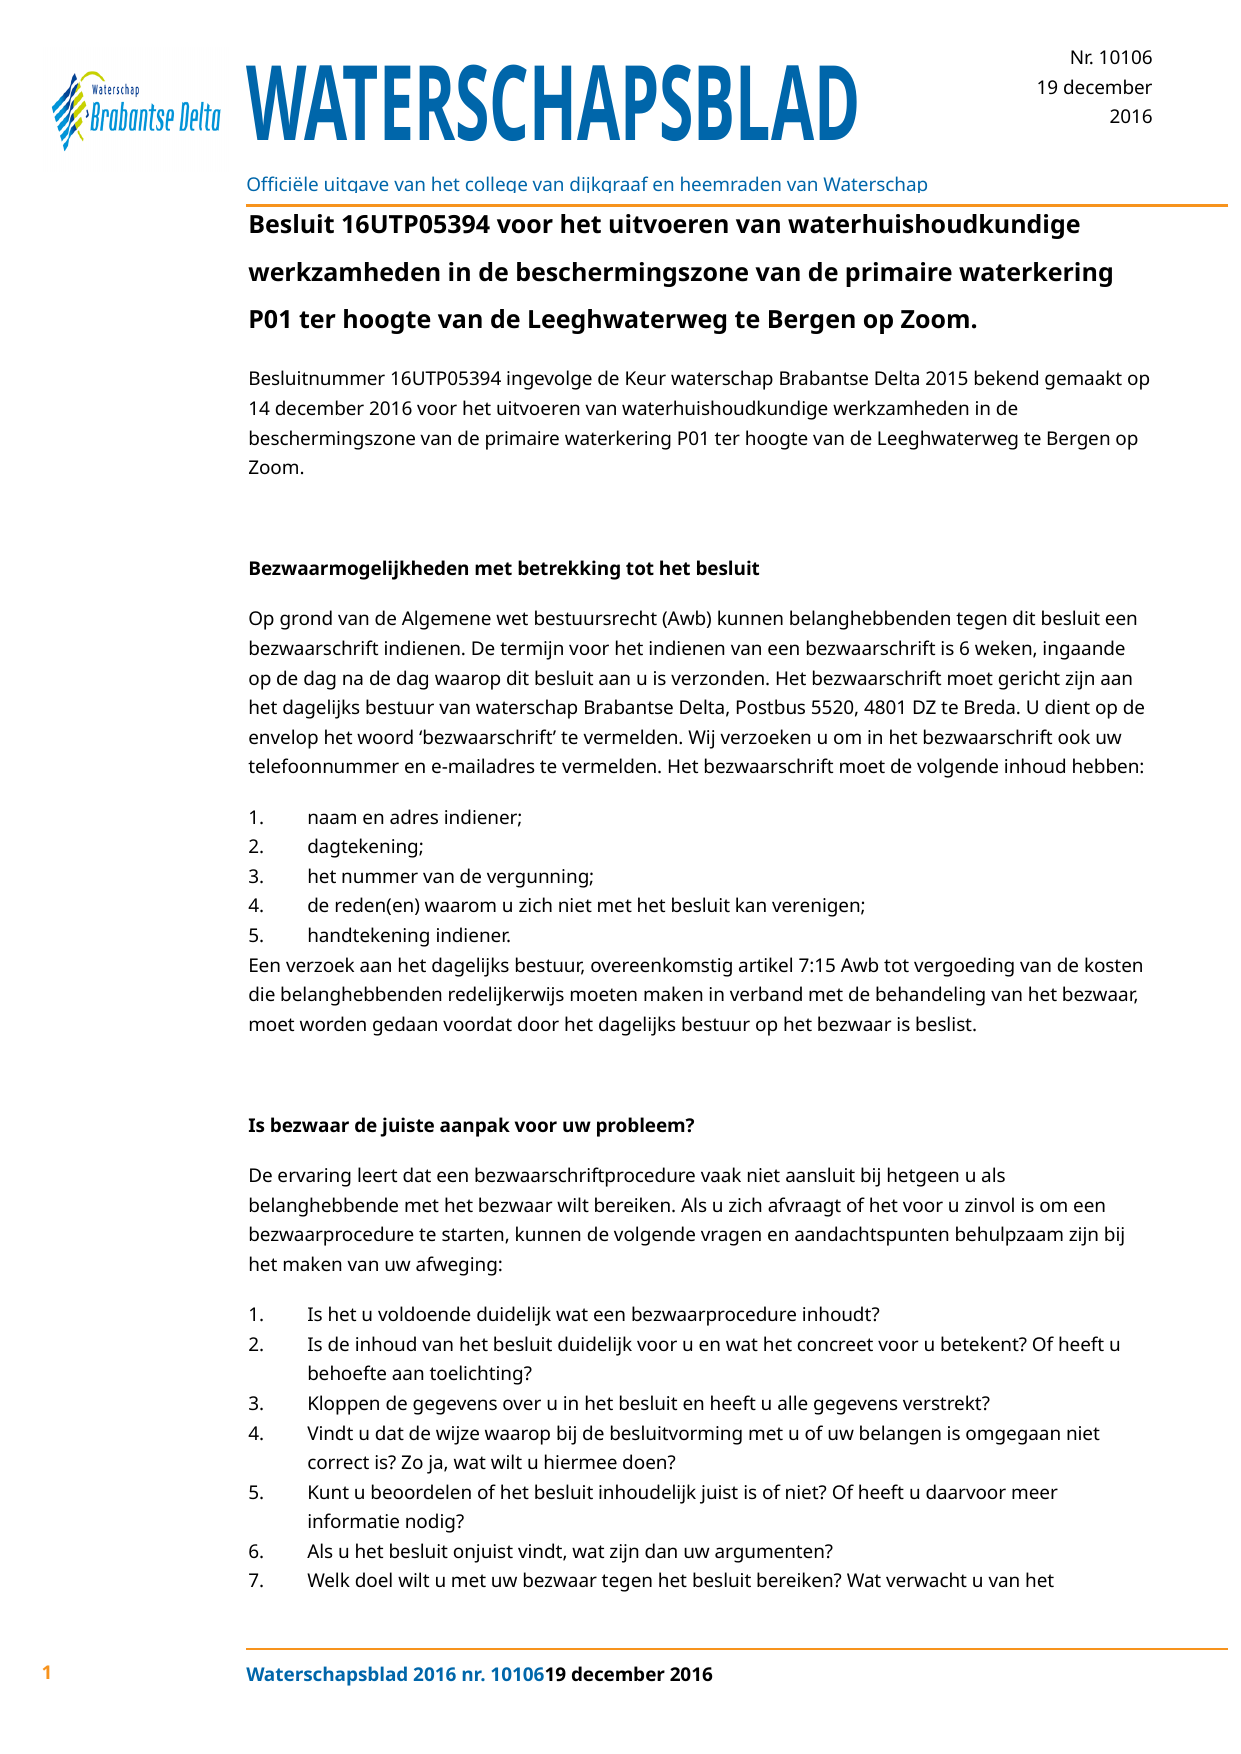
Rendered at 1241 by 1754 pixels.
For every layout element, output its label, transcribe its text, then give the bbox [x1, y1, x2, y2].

text De ervaring leert dat een bezwaarschriftprocedure vaak niet aansluit bij hetgeen u als belanghebbende met het bezwaar wilt bereiken. Als u zich afvraagt of het voor u zinvol is om een bezwaarprocedure te starten, kunnen de volgende vragen en aandachtspunten behulpzaam zijn bij het maken van uw afweging: [248, 1162, 1152, 1277]
text Is bezwaar de juiste aanpak voor uw probleem? [248, 1112, 1152, 1137]
text Een verzoek aan het dagelijks bestuur, overeenkomstig artikel 7:15 Awb tot vergoeding van de kosten die belanghebbenden redelijkerwijs moeten maken in verband met de behandeling van het bezwaar, moet worden gedaan voordat door het dagelijks bestuur op het bezwaar is beslist. [248, 952, 1152, 1037]
list de reden(en) waarom u zich niet met het besluit kan verenigen; [248, 893, 1152, 918]
text Op grond van de Algemene wet bestuursrecht (Awb) kunnen belanghebbenden tegen dit besluit een bezwaarschrift indienen. De termijn voor het indienen van een bezwaarschrift is 6 weken, ingaande op de dag na de dag waarop dit besluit aan u is verzonden. Het bezwaarschrift moet gericht zijn aan het dagelijks bestuur van waterschap Brabantse Delta, Postbus 5520, 4801 DZ te Breda. U dient op de envelop het woord ‘bezwaarschrift’ te vermelden. Wij verzoeken u om in het bezwaarschrift ook uw telefoonnummer en e‑mailadres te vermelden. Het bezwaarschrift moet de volgende inhoud hebben: [248, 606, 1152, 779]
list Is de inhoud van het besluit duidelijk voor u en wat het concreet voor u betekent? Of heeft u behoefte aan toelichting? [248, 1331, 1152, 1386]
picture [41, 47, 231, 172]
list Als u het besluit onjuist vindt, wat zijn dan uw argumenten? [248, 1538, 1152, 1564]
text Bezwaarmogelijkheden met betrekking tot het besluit [248, 555, 1152, 581]
list handtekening indiener. [248, 922, 1152, 948]
text Besluitnummer 16UTP05394 ingevolge de Keur waterschap Brabantse Delta 2015 bekend gemaakt op 14 december 2016 voor het uitvoeren van waterhuishoudkundige werkzamheden in de beschermingszone van de primaire waterkering P01 ter hoogte van de Leeghwaterweg te Bergen op Zoom. [248, 366, 1152, 480]
list naam en adres indiener; [248, 804, 1152, 829]
list Is het u voldoende duidelijk wat een bezwaarprocedure inhoudt? [248, 1301, 1152, 1327]
text Besluit 16UTP05394 voor het uitvoeren van waterhuishoudkundige werkzamheden in de beschermingszone van de primaire waterkering P01 ter hoogte van de Leeghwaterweg te Bergen op Zoom. [248, 207, 1152, 336]
list dagtekening; [248, 833, 1152, 859]
list Kloppen de gegevens over u in het besluit en heeft u alle gegevens verstrekt? [248, 1390, 1152, 1416]
list het nummer van de vergunning; [248, 863, 1152, 889]
list Welk doel wilt u met uw bezwaar tegen het besluit bereiken? Wat verwacht u van het [248, 1568, 1152, 1593]
list Vindt u dat de wijze waarop bij de besluitvorming met u of uw belangen is omgegaan niet correct is? Zo ja, wat wilt u hiermee doen? [248, 1420, 1152, 1475]
list Kunt u beoordelen of het besluit inhoudelijk juist is of niet? Of heeft u daarvoor meer informatie nodig? [248, 1479, 1152, 1534]
